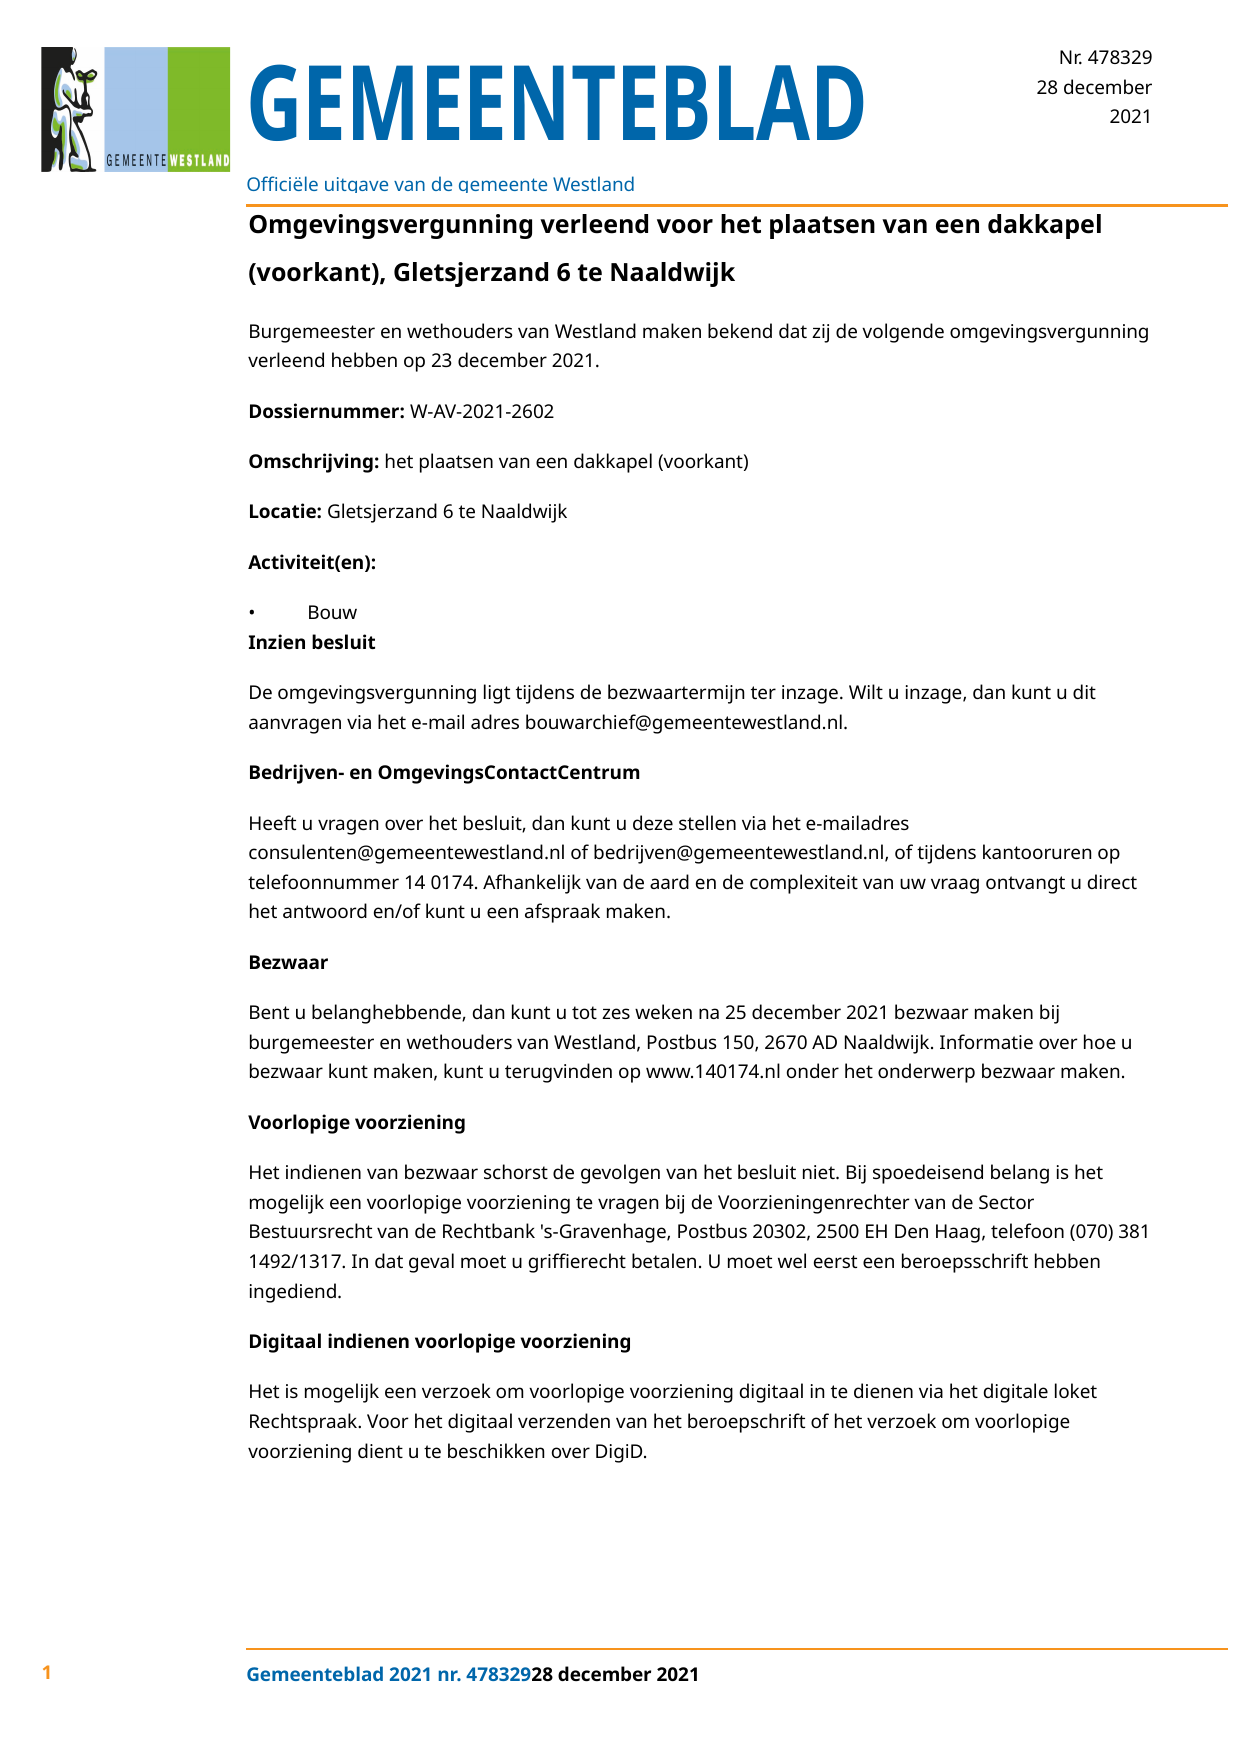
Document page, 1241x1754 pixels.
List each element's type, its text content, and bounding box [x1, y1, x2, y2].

list Bouw [248, 599, 1152, 625]
text Dossiernummer: W-AV-2021-2602 [248, 398, 1152, 424]
text Burgemeester en wethouders van Westland maken bekend dat zij de volgende omgevingsvergunning verleend hebben op 23 december 2021. [248, 318, 1152, 373]
text Digitaal indienen voorlopige voorziening [248, 1328, 1152, 1354]
text Voorlopige voorziening [248, 1109, 1152, 1135]
picture [41, 47, 231, 172]
text Inzien besluit [248, 629, 1152, 655]
text Bezwaar [248, 949, 1152, 975]
text Het indienen van bezwaar schorst de gevolgen van het besluit niet. Bij spoedeisend belang is het mogelijk een voorlopige voorziening te vragen bij de Voorzieningenrechter van de Sector Bestuursrecht van de Rechtbank 's-Gravenhage, Postbus 20302, 2500 EH Den Haag, telefoon (070) 381 1492/1317. In dat geval moet u griffierecht betalen. U moet wel eerst een beroepsschrift hebben ingediend. [248, 1159, 1152, 1304]
text Omschrijving: het plaatsen van een dakkapel (voorkant) [248, 448, 1152, 474]
text Omgevingsvergunning verleend voor het plaatsen van een dakkapel (voorkant), Gletsjerzand 6 te Naaldwijk [248, 207, 1152, 288]
text Bent u belanghebbende, dan kunt u tot zes weken na 25 december 2021 bezwaar maken bij burgemeester en wethouders van Westland, Postbus 150, 2670 AD Naaldwijk. Informatie over hoe u bezwaar kunt maken, kunt u terugvinden op www.140174.nl onder het onderwerp bezwaar maken. [248, 999, 1152, 1084]
text De omgevingsvergunning ligt tijdens de bezwaartermijn ter inzage. Wilt u inzage, dan kunt u dit aanvragen via het e-mail adres bouwarchief@gemeentewestland.nl. [248, 679, 1152, 735]
text Activiteit(en): [248, 549, 1152, 575]
text Locatie: Gletsjerzand 6 te Naaldwijk [248, 499, 1152, 524]
text Heeft u vragen over het besluit, dan kunt u deze stellen via het e-mailadres consulenten@gemeentewestland.nl of bedrijven@gemeentewestland.nl, of tijdens kantooruren op telefoonnummer 14 0174. Afhankelijk van de aard en de complexiteit van uw vraag ontvangt u direct het antwoord en/of kunt u een afspraak maken. [248, 810, 1152, 924]
text Bedrijven- en OmgevingsContactCentrum [248, 759, 1152, 785]
text Het is mogelijk een verzoek om voorlopige voorziening digitaal in te dienen via het digitale loket Rechtspraak. Voor het digitaal verzenden van het beroepschrift of het verzoek om voorlopige voorziening dient u te beschikken over DigiD. [248, 1379, 1152, 1464]
